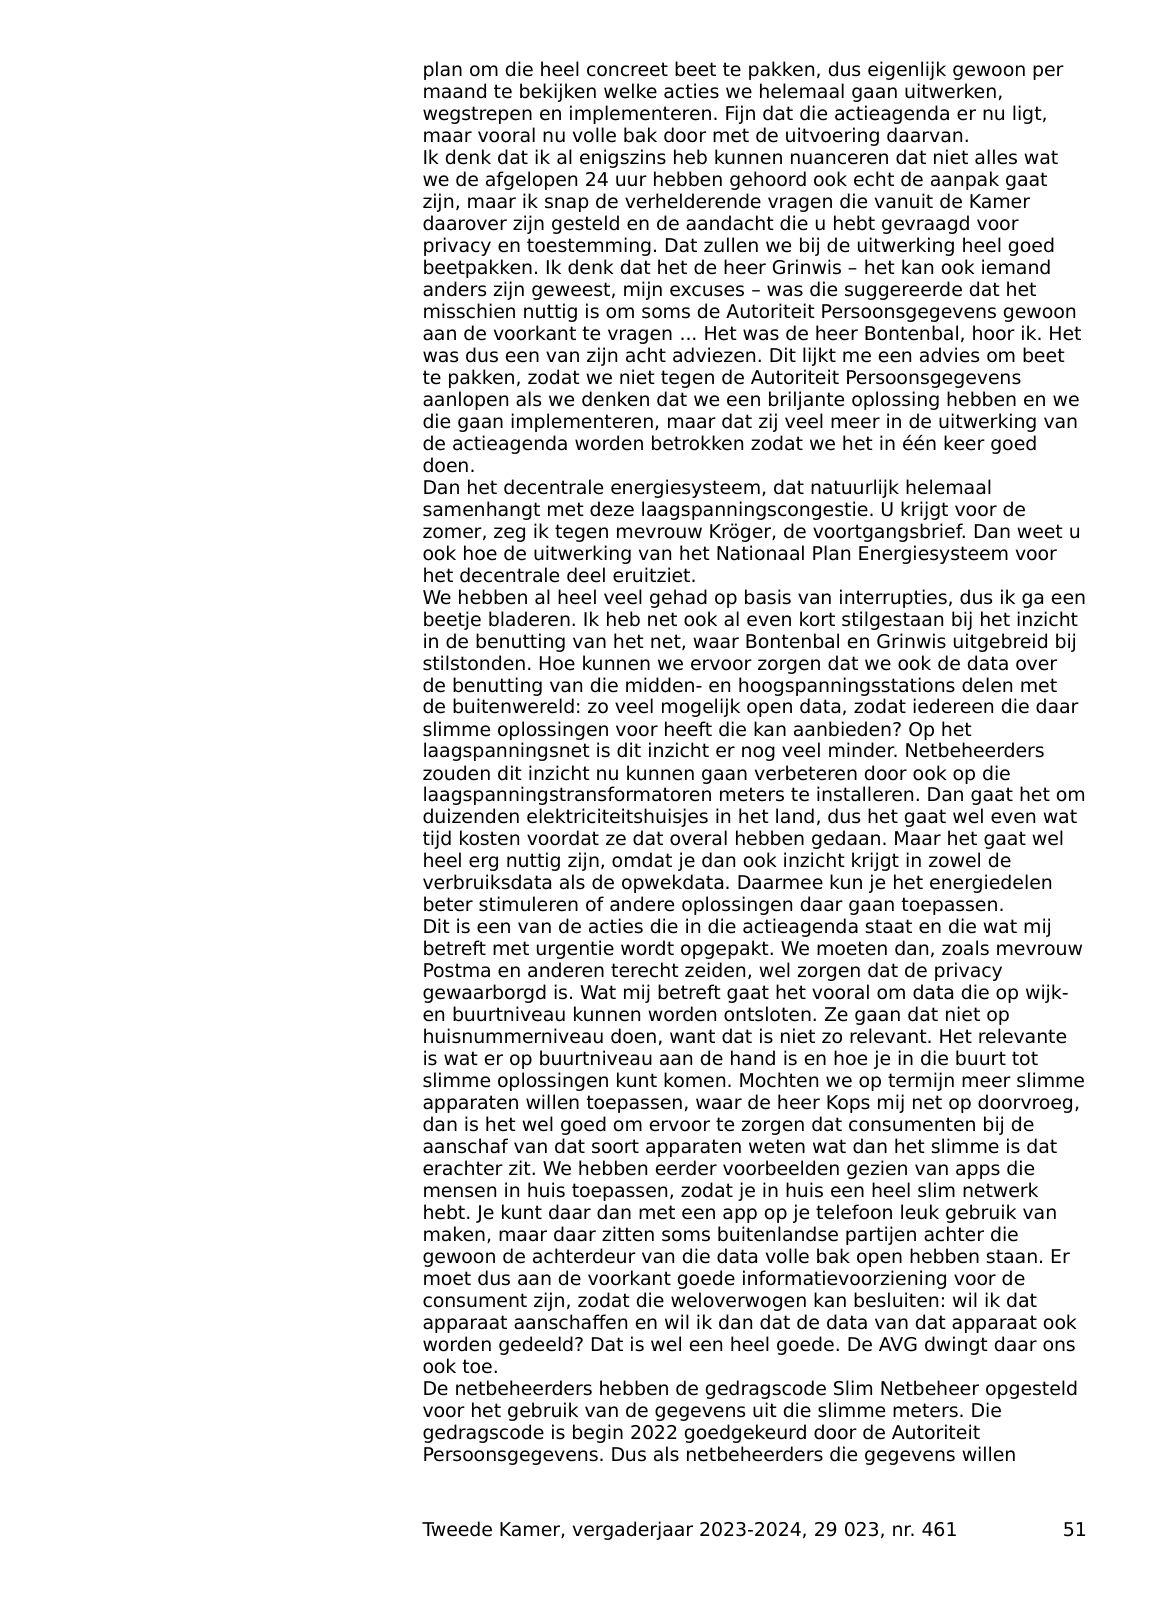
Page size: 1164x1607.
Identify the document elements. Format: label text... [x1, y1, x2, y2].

text Dan het decentrale energiesysteem, dat natuurlijk helemaal samenhangt met deze laagspanningscongestie. U krijgt voor de zomer, zeg ik tegen mevrouw Kröger, de voortgangsbrief. Dan weet u ook hoe de uitwerking van het Nationaal Plan Energiesysteem voor het decentrale deel eruitziet. [422, 477, 1087, 587]
text plan om die heel concreet beet te pakken, dus eigenlijk gewoon per maand te bekijken welke acties we helemaal gaan uitwerken, wegstrepen en implementeren. Fijn dat die actieagenda er nu ligt, maar vooral nu volle bak door met de uitvoering daarvan. [422, 59, 1087, 147]
text De netbeheerders hebben de gedragscode Slim Netbeheer opgesteld voor het gebruik van de gegevens uit die slimme meters. Die gedragscode is begin 2022 goedgekeurd door de Autoriteit Persoonsgegevens. Dus als netbeheerders die gegevens willen [422, 1378, 1087, 1466]
text We hebben al heel veel gehad op basis van interrupties, dus ik ga een beetje bladeren. Ik heb net ook al even kort stilgestaan bij het inzicht in de benutting van het net, waar Bontenbal en Grinwis uitgebreid bij stilstonden. Hoe kunnen we ervoor zorgen dat we ook de data over de benutting van die midden- en hoogspanningsstations delen met de buitenwereld: zo veel mogelijk open data, zodat iedereen die daar slimme oplossingen voor heeft die kan aanbieden? Op het laagspanningsnet is dit inzicht er nog veel minder. Netbeheerders zouden dit inzicht nu kunnen gaan verbeteren door ook op die laagspanningstransformatoren meters te installeren. Dan gaat het om duizenden elektriciteitshuisjes in het land, dus het gaat wel even wat tijd kosten voordat ze dat overal hebben gedaan. Maar het gaat wel heel erg nuttig zijn, omdat je dan ook inzicht krijgt in zowel de verbruiksdata als de opwekdata. Daarmee kun je het energiedelen beter stimuleren of andere oplossingen daar gaan toepassen. [422, 587, 1087, 916]
text Ik denk dat ik al enigszins heb kunnen nuanceren dat niet alles wat we de afgelopen 24 uur hebben gehoord ook echt de aanpak gaat zijn, maar ik snap de verhelderende vragen die vanuit de Kamer daarover zijn gesteld en de aandacht die u hebt gevraagd voor privacy en toestemming. Dat zullen we bij de uitwerking heel goed beetpakken. Ik denk dat het de heer Grinwis – het kan ook iemand anders zijn geweest, mijn excuses – was die suggereerde dat het misschien nuttig is om soms de Autoriteit Persoonsgegevens gewoon aan de voorkant te vragen ... Het was de heer Bontenbal, hoor ik. Het was dus een van zijn acht adviezen. Dit lijkt me een advies om beet te pakken, zodat we niet tegen de Autoriteit Persoonsgegevens aanlopen als we denken dat we een briljante oplossing hebben en we die gaan implementeren, maar dat zij veel meer in de uitwerking van de actieagenda worden betrokken zodat we het in één keer goed doen. [422, 147, 1087, 477]
text Dit is een van de acties die in die actieagenda staat en die wat mij betreft met urgentie wordt opgepakt. We moeten dan, zoals mevrouw Postma en anderen terecht zeiden, wel zorgen dat de privacy gewaarborgd is. Wat mij betreft gaat het vooral om data die op wijk- en buurtniveau kunnen worden ontsloten. Ze gaan dat niet op huisnummerniveau doen, want dat is niet zo relevant. Het relevante is wat er op buurtniveau aan de hand is en hoe je in die buurt tot slimme oplossingen kunt komen. Mochten we op termijn meer slimme apparaten willen toepassen, waar de heer Kops mij net op doorvroeg, dan is het wel goed om ervoor te zorgen dat consumenten bij de aanschaf van dat soort apparaten weten wat dan het slimme is dat erachter zit. We hebben eerder voorbeelden gezien van apps die mensen in huis toepassen, zodat je in huis een heel slim netwerk hebt. Je kunt daar dan met een app op je telefoon leuk gebruik van maken, maar daar zitten soms buitenlandse partijen achter die gewoon de achterdeur van die data volle bak open hebben staan. Er moet dus aan de voorkant goede informatievoorziening voor de consument zijn, zodat die weloverwogen kan besluiten: wil ik dat apparaat aanschaffen en wil ik dan dat de data van dat apparaat ook worden gedeeld? Dat is wel een heel goede. De AVG dwingt daar ons ook toe. [422, 916, 1087, 1378]
